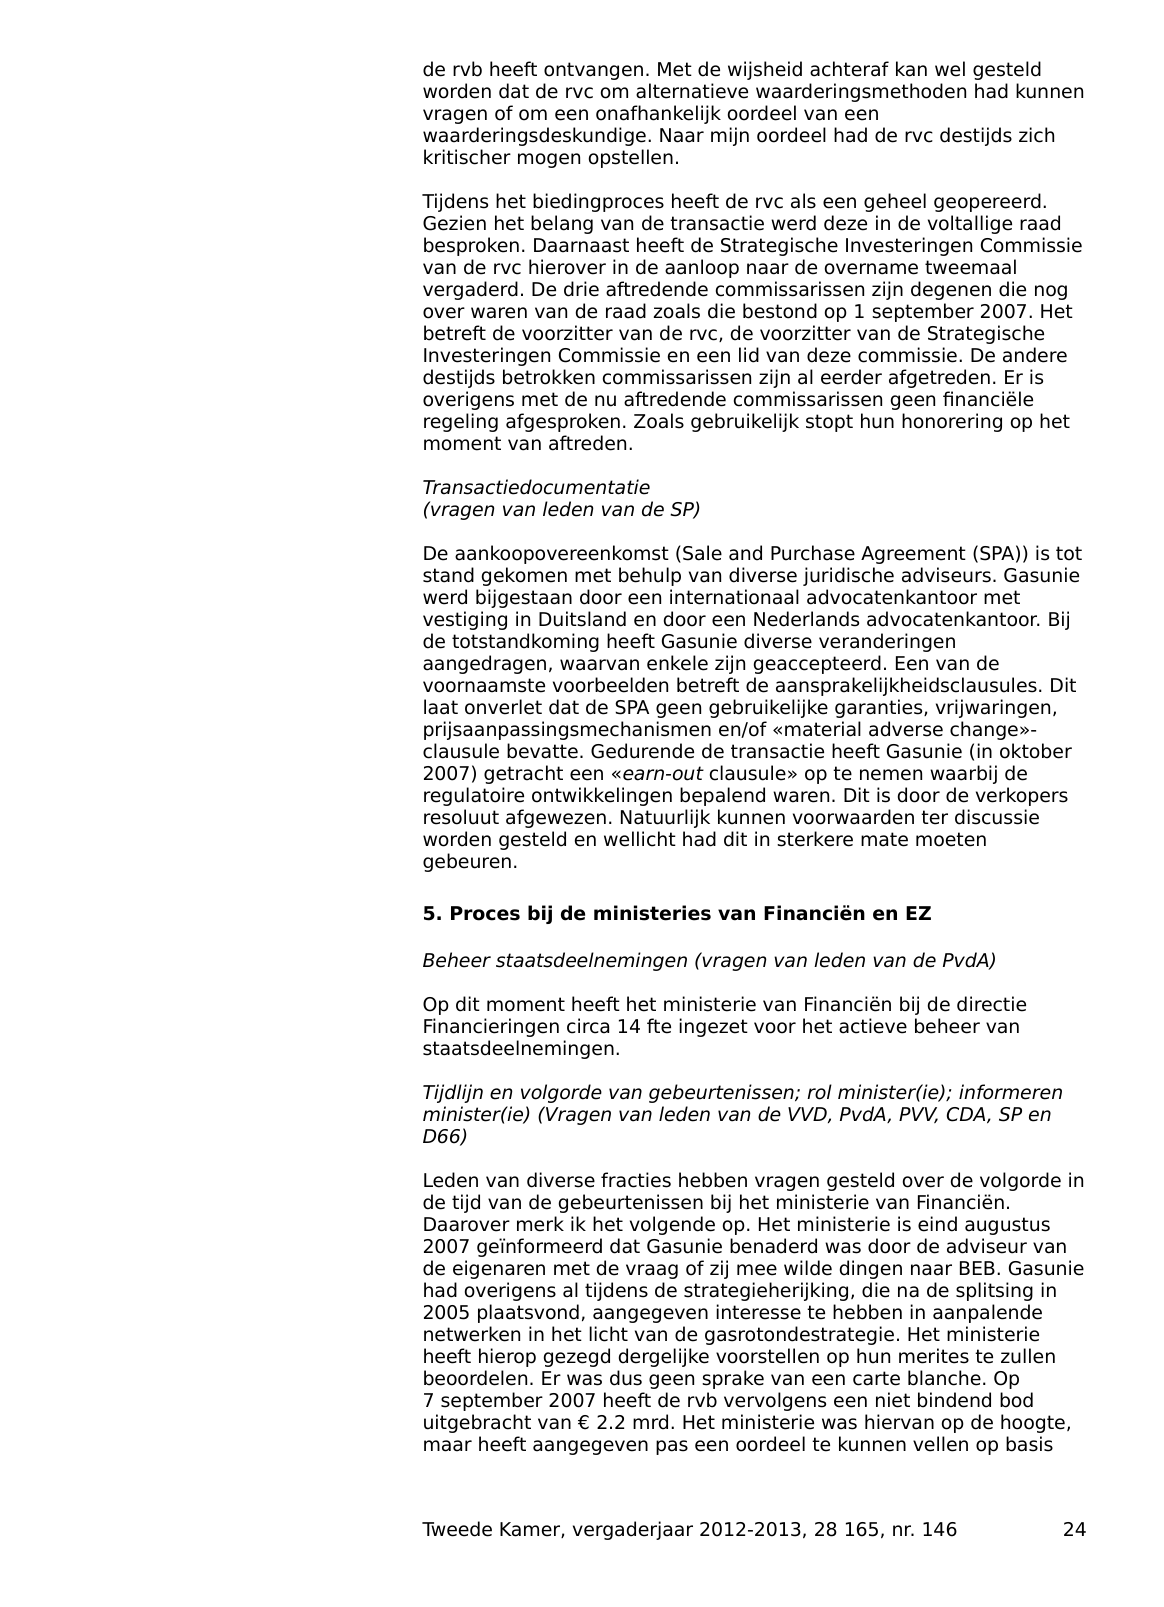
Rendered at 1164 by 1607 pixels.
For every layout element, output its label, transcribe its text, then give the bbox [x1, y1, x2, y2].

subtitle Beheer staatsdeelnemingen (vragen van leden van de PvdA) [422, 950, 1087, 972]
subtitle Tijdlijn en volgorde van gebeurtenissen; rol minister(ie); informeren minister(ie) (Vragen van leden van de VVD, PvdA, PVV, CDA, SP en D66) [422, 1082, 1087, 1148]
text (vragen van leden van de SP) [422, 499, 1087, 521]
text De aankoopovereenkomst (Sale and Purchase Agreement (SPA)) is tot stand gekomen met behulp van diverse juridische adviseurs. Gasunie werd bijgestaan door een internationaal advocatenkantoor met vestiging in Duitsland en door een Nederlands advocatenkantoor. Bij de totstandkoming heeft Gasunie diverse veranderingen aangedragen, waarvan enkele zijn geaccepteerd. Een van de voornaamste voorbeelden betreft de aansprakelijkheidsclausules. Dit laat onverlet dat de SPA geen gebruikelijke garanties, vrijwaringen, prijsaanpassingsmechanismen en/of «material adverse change»-clausule bevatte. Gedurende de transactie heeft Gasunie (in oktober 2007) getracht een «earn-out clausule» op te nemen waarbij de regulatoire ontwikkelingen bepalend waren. Dit is door de verkopers resoluut afgewezen. Natuurlijk kunnen voorwaarden ter discussie worden gesteld en wellicht had dit in sterkere mate moeten gebeuren. [422, 543, 1087, 873]
text Leden van diverse fracties hebben vragen gesteld over de volgorde in de tijd van de gebeurtenissen bij het ministerie van Financiën. Daarover merk ik het volgende op. Het ministerie is eind augustus 2007 geïnformeerd dat Gasunie benaderd was door de adviseur van de eigenaren met de vraag of zij mee wilde dingen naar BEB. Gasunie had overigens al tijdens de strategieherijking, die na de splitsing in 2005 plaatsvond, aangegeven interesse te hebben in aanpalende netwerken in het licht van de gasrotondestrategie. Het ministerie heeft hierop gezegd dergelijke voorstellen op hun merites te zullen beoordelen. Er was dus geen sprake van een carte blanche. Op 7 september 2007 heeft de rvb vervolgens een niet bindend bod uitgebracht van € 2.2 mrd. Het ministerie was hiervan op de hoogte, maar heeft aangegeven pas een oordeel te kunnen vellen op basis [422, 1170, 1087, 1456]
text Tijdens het biedingproces heeft de rvc als een geheel geopereerd. Gezien het belang van de transactie werd deze in de voltallige raad besproken. Daarnaast heeft de Strategische Investeringen Commissie van de rvc hierover in de aanloop naar de overname tweemaal vergaderd. De drie aftredende commissarissen zijn degenen die nog over waren van de raad zoals die bestond op 1 september 2007. Het betreft de voorzitter van de rvc, de voorzitter van de Strategische Investeringen Commissie en een lid van deze commissie. De andere destijds betrokken commissarissen zijn al eerder afgetreden. Er is overigens met de nu aftredende commissarissen geen financiële regeling afgesproken. Zoals gebruikelijk stopt hun honorering op het moment van aftreden. [422, 191, 1087, 455]
text de rvb heeft ontvangen. Met de wijsheid achteraf kan wel gesteld worden dat de rvc om alternatieve waarderingsmethoden had kunnen vragen of om een onafhankelijk oordeel van een waarderingsdeskundige. Naar mijn oordeel had de rvc destijds zich kritischer mogen opstellen. [422, 59, 1087, 169]
subtitle 5. Proces bij de ministeries van Financiën en EZ [422, 903, 1087, 925]
text Op dit moment heeft het ministerie van Financiën bij de directie Financieringen circa 14 fte ingezet voor het actieve beheer van staatsdeelnemingen. [422, 994, 1087, 1060]
text Transactiedocumentatie [422, 477, 1087, 499]
